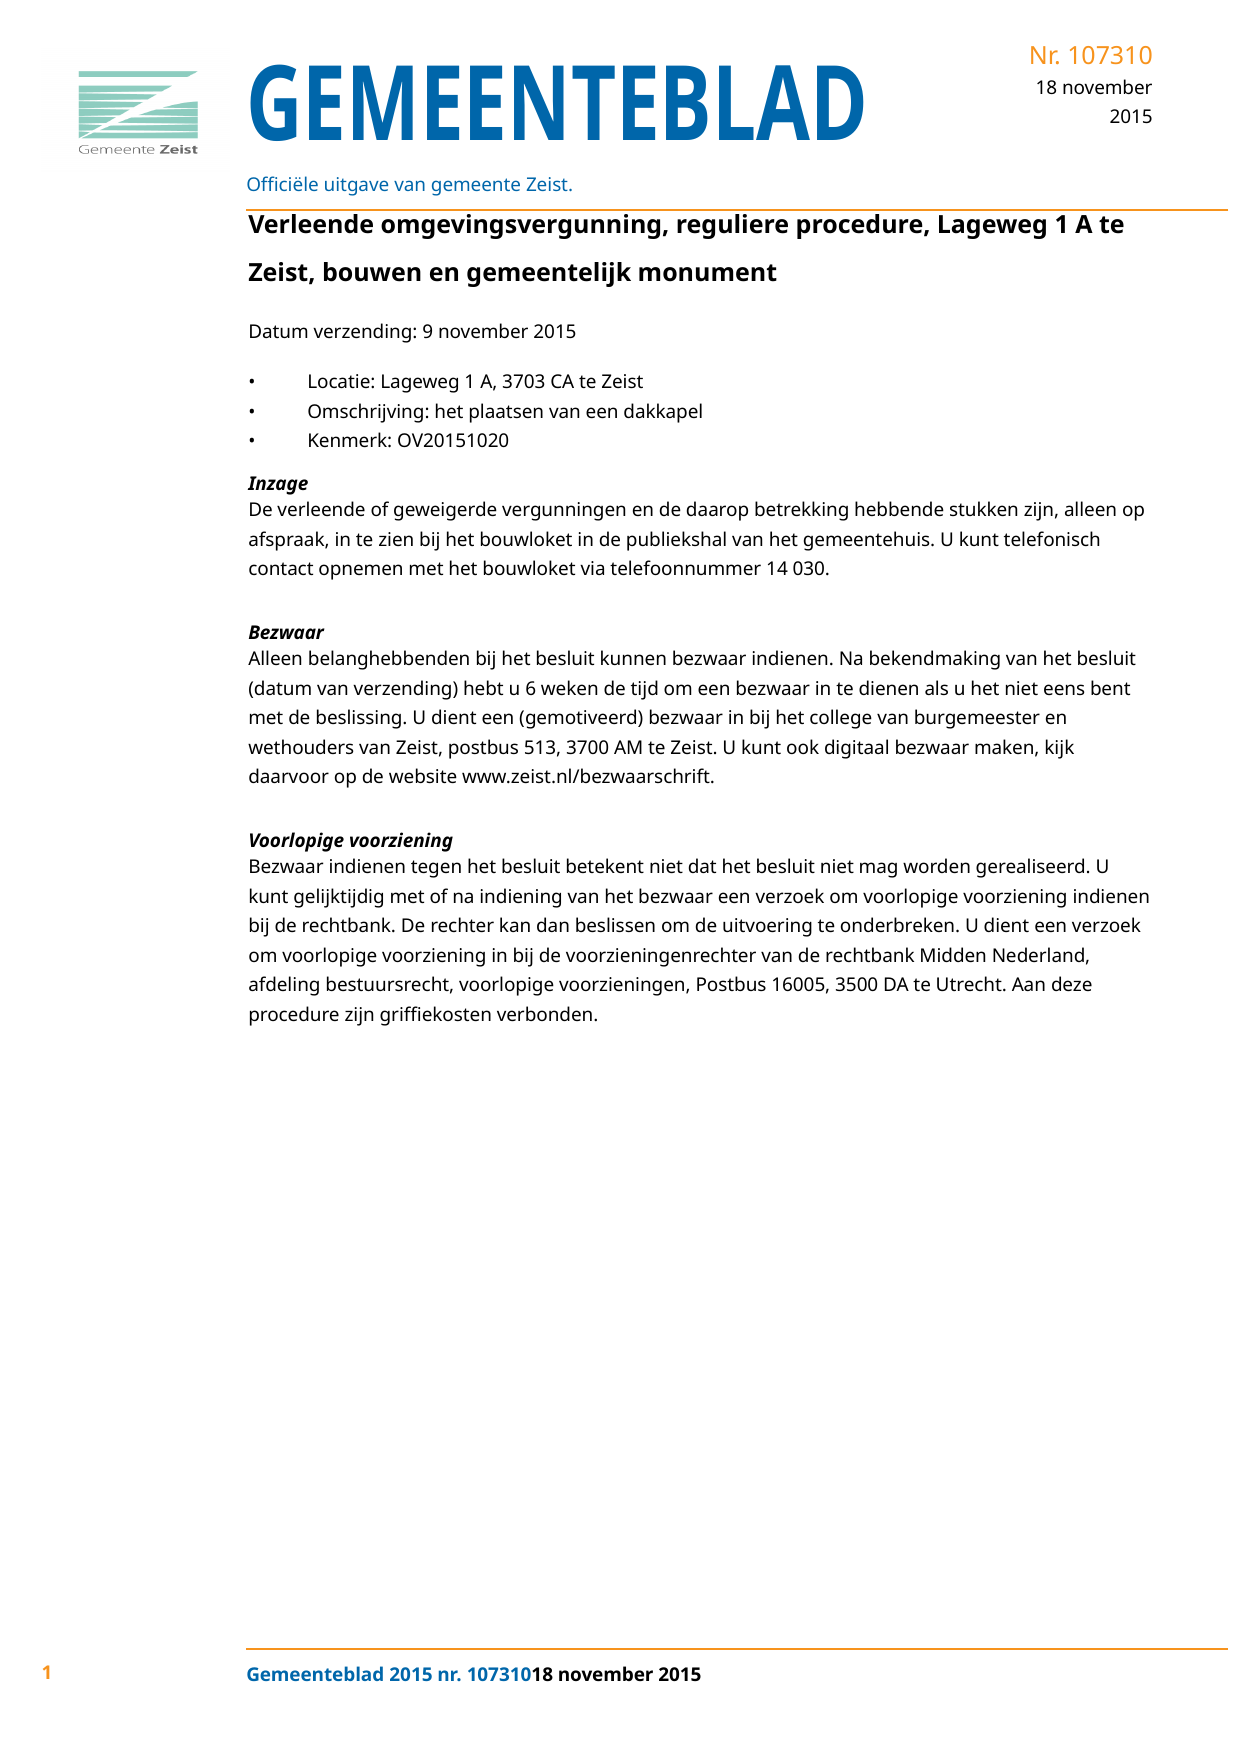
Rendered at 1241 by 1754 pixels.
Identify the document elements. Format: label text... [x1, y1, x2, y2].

list Omschrijving: het plaatsen van een dakkapel [248, 398, 1152, 424]
list Locatie: Lageweg 1 A, 3703 CA te Zeist [248, 368, 1152, 394]
text Voorlopige voorziening [248, 827, 1152, 853]
picture [41, 47, 231, 172]
text Verleende omgevingsvergunning, reguliere procedure, Lageweg 1 A te Zeist, bouwen en gemeentelijk monument [248, 211, 1152, 288]
text Bezwaar indienen tegen het besluit betekent niet dat het besluit niet mag worden gerealiseerd. U kunt gelijktijdig met of na indiening van het bezwaar een verzoek om voorlopige voorziening indienen bij de rechtbank. De rechter kan dan beslissen om de uitvoering te onderbreken. U dient een verzoek om voorlopige voorziening in bij de voorzieningenrechter van de rechtbank Midden Nederland, afdeling bestuursrecht, voorlopige voorzieningen, Postbus 16005, 3500 DA te Utrecht. Aan deze procedure zijn griffiekosten verbonden. [248, 853, 1152, 1027]
text De verleende of geweigerde vergunningen en de daarop betrekking hebbende stukken zijn, alleen op afspraak, in te zien bij het bouwloket in de publiekshal van het gemeentehuis. U kunt telefonisch contact opnemen met het bouwloket via telefoonnummer 14 030. [248, 496, 1152, 581]
text Alleen belanghebbenden bij het besluit kunnen bezwaar indienen. Na bekendmaking van het besluit (datum van verzending) hebt u 6 weken de tijd om een bezwaar in te dienen als u het niet eens bent met de beslissing. U dient een (gemotiveerd) bezwaar in bij het college van burgemeester en wethouders van Zeist, postbus 513, 3700 AM te Zeist. U kunt ook digitaal bezwaar maken, kijk daarvoor op de website www.zeist.nl/bezwaarschrift. [248, 645, 1152, 789]
text Inzage [248, 471, 1152, 496]
list Kenmerk: OV20151020 [248, 427, 1152, 453]
text Datum verzending: 9 november 2015 [248, 318, 1152, 344]
text Bezwaar [248, 619, 1152, 645]
